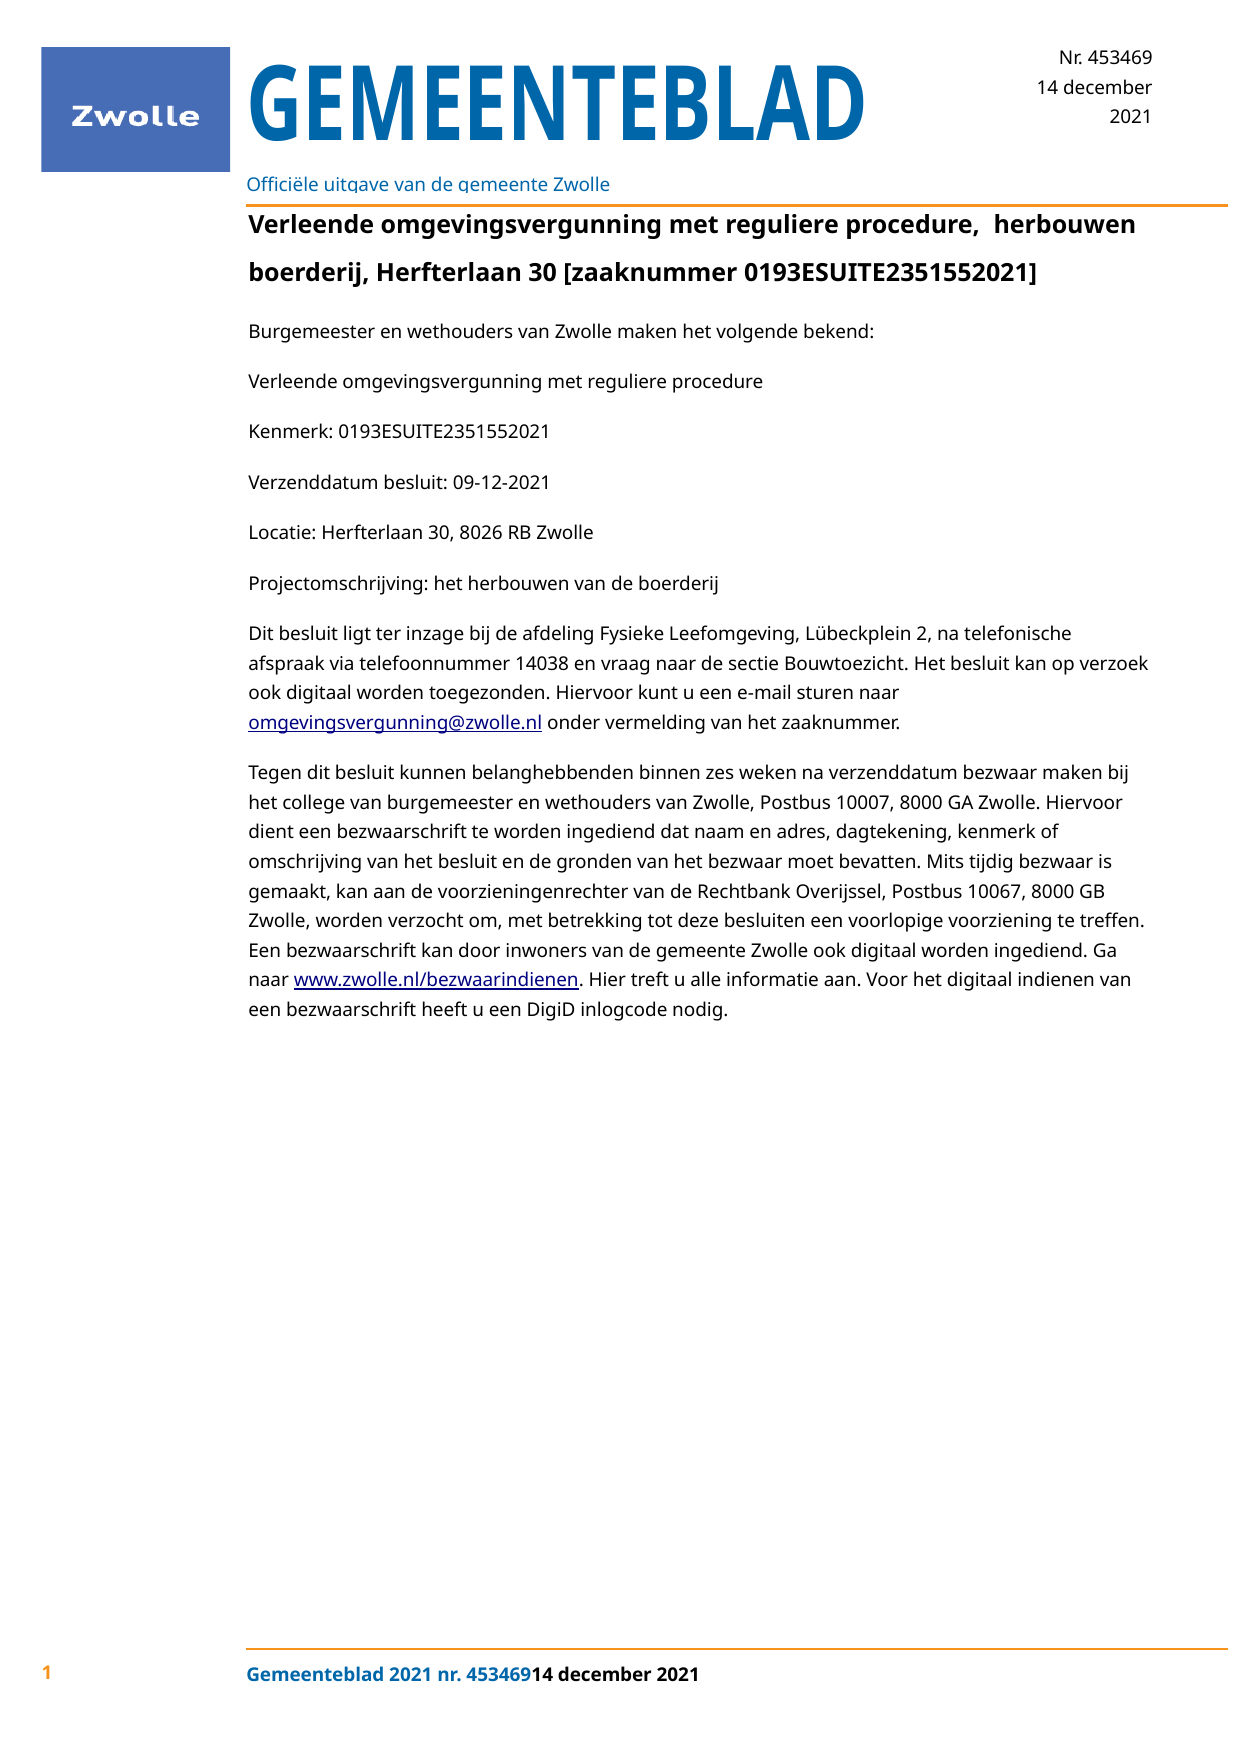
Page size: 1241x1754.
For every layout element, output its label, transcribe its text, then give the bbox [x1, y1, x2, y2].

picture [41, 47, 231, 172]
text Dit besluit ligt ter inzage bij de afdeling Fysieke Leefomgeving, Lübeckplein 2, na telefonische afspraak via telefoonnummer 14038 en vraag naar de sectie Bouwtoezicht. Het besluit kan op verzoek ook digitaal worden toegezonden. Hiervoor kunt u een e-mail sturen naar omgevingsvergunning@zwolle.nl onder vermelding van het zaaknummer. [248, 620, 1152, 735]
text Kenmerk: 0193ESUITE2351552021 [248, 419, 1152, 444]
text Locatie: Herfterlaan 30, 8026 RB Zwolle [248, 519, 1152, 545]
text Tegen dit besluit kunnen belanghebbenden binnen zes weken na verzenddatum bezwaar maken bij het college van burgemeester en wethouders van Zwolle, Postbus 10007, 8000 GA Zwolle. Hiervoor dient een bezwaarschrift te worden ingediend dat naam en adres, dagtekening, kenmerk of omschrijving van het besluit en de gronden van het bezwaar moet bevatten. Mits tijdig bezwaar is gemaakt, kan aan de voorzieningenrechter van de Rechtbank Overijssel, Postbus 10067, 8000 GB Zwolle, worden verzocht om, met betrekking tot deze besluiten een voorlopige voorziening te treffen. Een bezwaarschrift kan door inwoners van de gemeente Zwolle ook digitaal worden ingediend. Ga naar www.zwolle.nl/bezwaarindienen. Hier treft u alle informatie aan. Voor het digitaal indienen van een bezwaarschrift heeft u een DigiD inlogcode nodig. [248, 759, 1152, 1022]
text Projectomschrijving: het herbouwen van de boerderij [248, 570, 1152, 596]
text Verleende omgevingsvergunning met reguliere procedure, herbouwen boerderij, Herfterlaan 30 [zaaknummer 0193ESUITE2351552021] [248, 207, 1152, 288]
text Verzenddatum besluit: 09-12-2021 [248, 469, 1152, 495]
text Burgemeester en wethouders van Zwolle maken het volgende bekend: [248, 318, 1152, 344]
text Verleende omgevingsvergunning met reguliere procedure [248, 368, 1152, 394]
